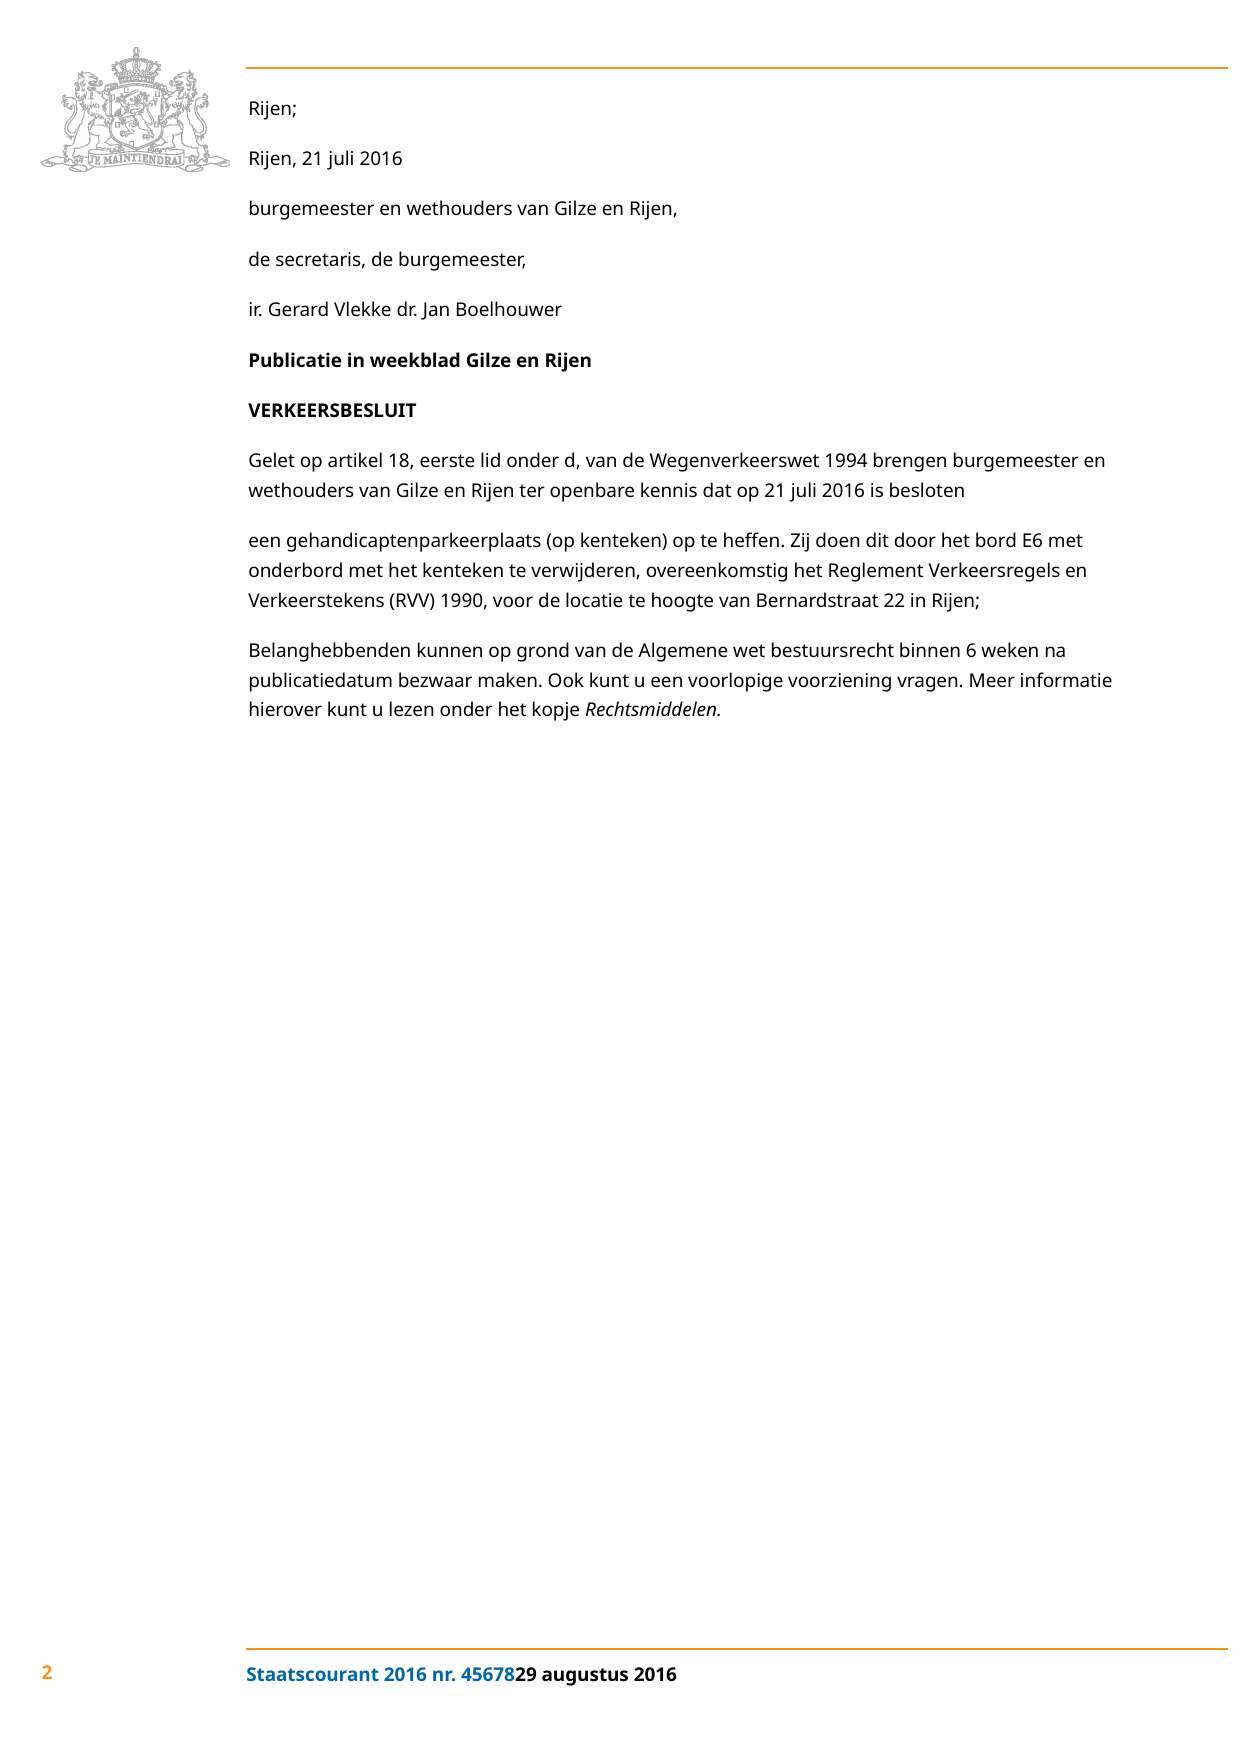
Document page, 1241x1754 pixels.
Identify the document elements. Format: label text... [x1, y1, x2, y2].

text burgemeester en wethouders van Gilze en Rijen, [248, 196, 1152, 221]
text VERKEERSBESLUIT [248, 397, 1152, 423]
text een gehandicaptenparkeerplaats (op kenteken) op te heffen. Zij doen dit door het bord E6 met onderbord met het kenteken te verwijderen, overeenkomstig het Reglement Verkeersregels en Verkeerstekens (RVV) 1990, voor de locatie te hoogte van Bernardstraat 22 in Rijen; [248, 528, 1152, 613]
text de secretaris, de burgemeester, [248, 246, 1152, 272]
text Rijen; [248, 95, 1152, 121]
text Publicatie in weekblad Gilze en Rijen [248, 347, 1152, 373]
text Gelet op artikel 18, eerste lid onder d, van de Wegenverkeerswet 1994 brengen burgemeester en wethouders van Gilze en Rijen ter openbare kennis dat op 21 juli 2016 is besloten [248, 448, 1152, 503]
picture [41, 47, 231, 172]
text Rijen, 21 juli 2016 [248, 145, 1152, 171]
text ir. Gerard Vlekke dr. Jan Boelhouwer [248, 296, 1152, 322]
text Belanghebbenden kunnen op grond van de Algemene wet bestuursrecht binnen 6 weken na publicatiedatum bezwaar maken. Ook kunt u een voorlopige voorziening vragen. Meer informatie hierover kunt u lezen onder het kopje Rechtsmiddelen. [248, 637, 1152, 722]
